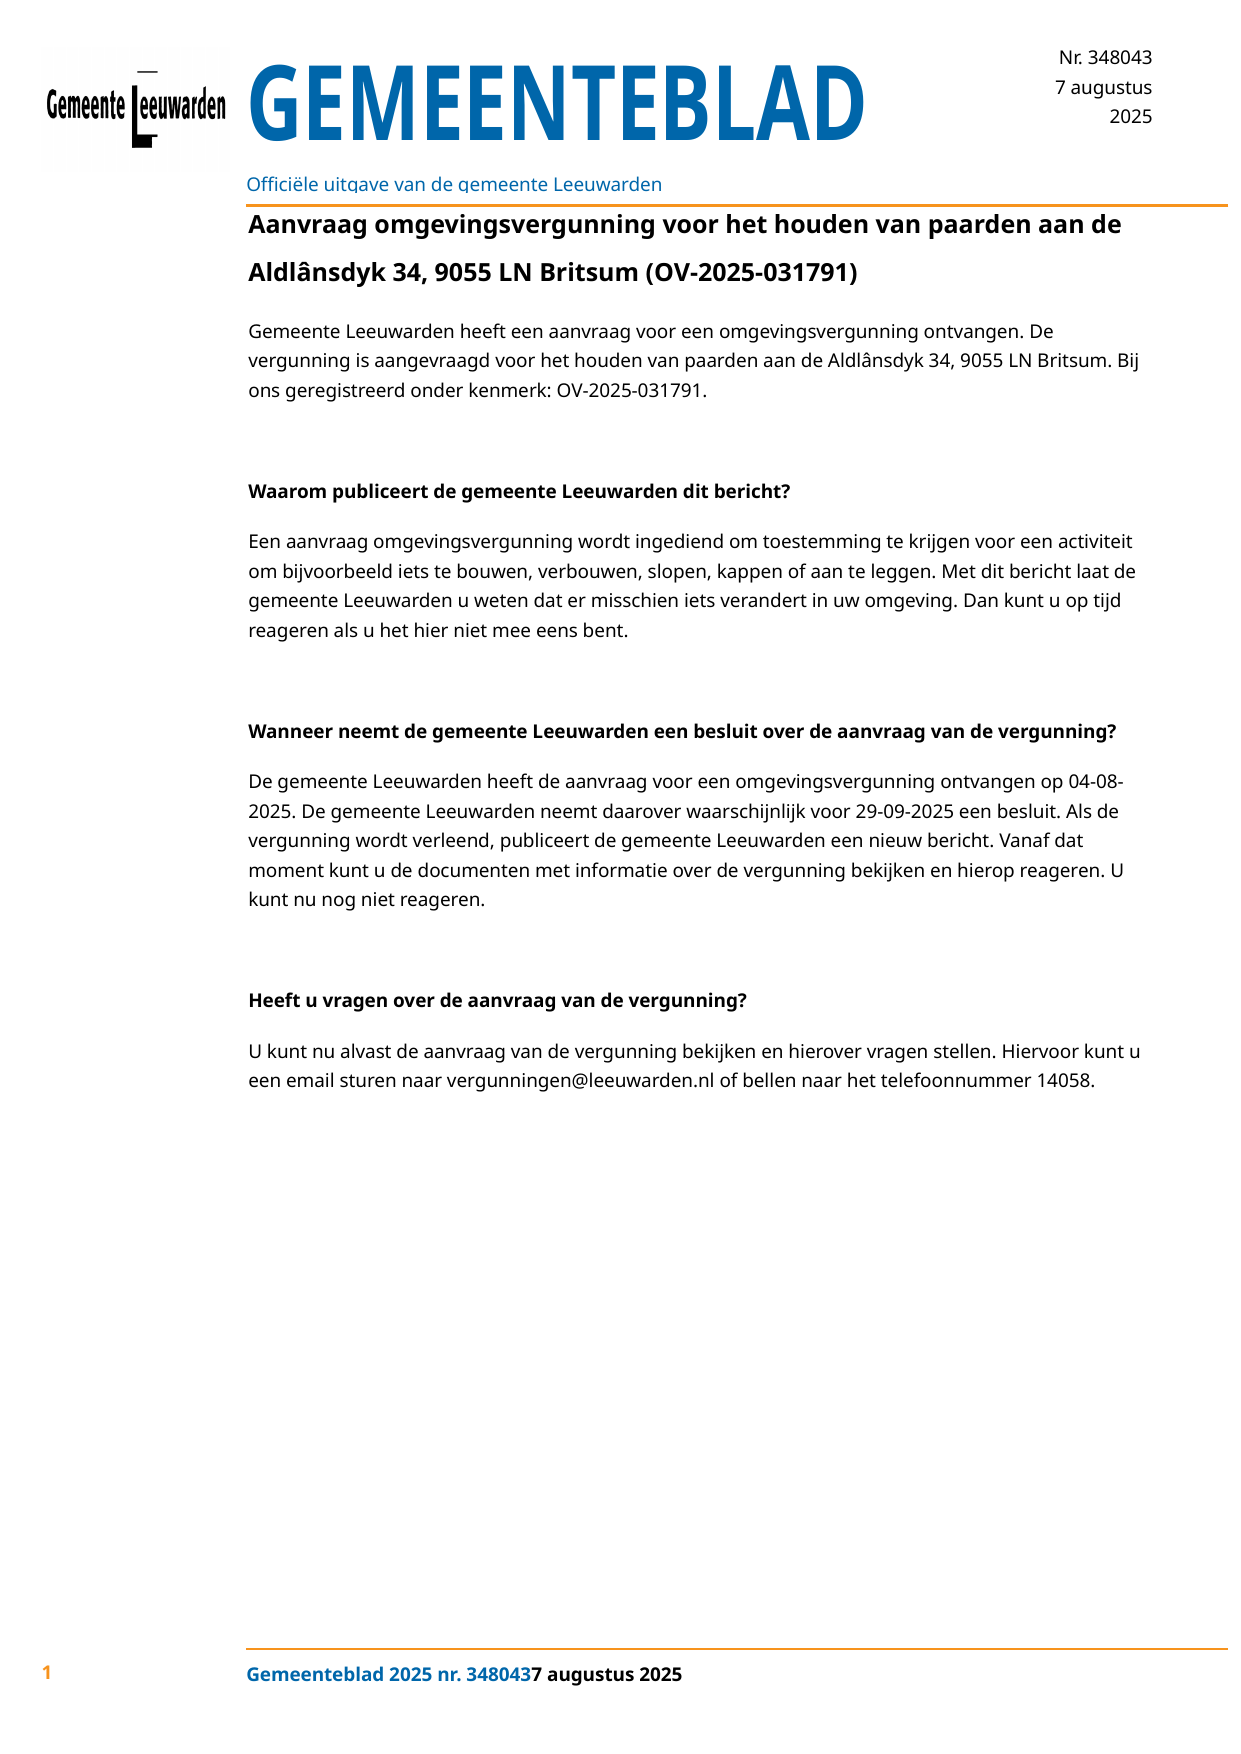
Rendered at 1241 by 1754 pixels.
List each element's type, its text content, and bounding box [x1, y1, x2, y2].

text Een aanvraag omgevingsvergunning wordt ingediend om toestemming te krijgen voor een activiteit om bijvoorbeeld iets te bouwen, verbouwen, slopen, kappen of aan te leggen. Met dit bericht laat de gemeente Leeuwarden u weten dat er misschien iets verandert in uw omgeving. Dan kunt u op tijd reageren als u het hier niet mee eens bent. [248, 528, 1152, 643]
text Wanneer neemt de gemeente Leeuwarden een besluit over de aanvraag van de vergunning? [248, 718, 1152, 744]
text Gemeente Leeuwarden heeft een aanvraag voor een omgevingsvergunning ontvangen. De vergunning is aangevraagd voor het houden van paarden aan de Aldlânsdyk 34, 9055 LN Britsum. Bij ons geregistreerd onder kenmerk: OV-2025-031791. [248, 318, 1152, 403]
picture [41, 47, 231, 172]
text De gemeente Leeuwarden heeft de aanvraag voor een omgevingsvergunning ontvangen op 04-08-2025. De gemeente Leeuwarden neemt daarover waarschijnlijk voor 29-09-2025 een besluit. Als de vergunning wordt verleend, publiceert de gemeente Leeuwarden een nieuw bericht. Vanaf dat moment kunt u de documenten met informatie over de vergunning bekijken en hierop reageren. U kunt nu nog niet reageren. [248, 768, 1152, 912]
text Heeft u vragen over de aanvraag van de vergunning? [248, 987, 1152, 1013]
text Waarom publiceert de gemeente Leeuwarden dit bericht? [248, 478, 1152, 504]
text Aanvraag omgevingsvergunning voor het houden van paarden aan de Aldlânsdyk 34, 9055 LN Britsum (OV-2025-031791) [248, 207, 1152, 288]
text U kunt nu alvast de aanvraag van de vergunning bekijken en hierover vragen stellen. Hiervoor kunt u een email sturen naar vergunningen@leeuwarden.nl of bellen naar het telefoonnummer 14058. [248, 1038, 1152, 1093]
